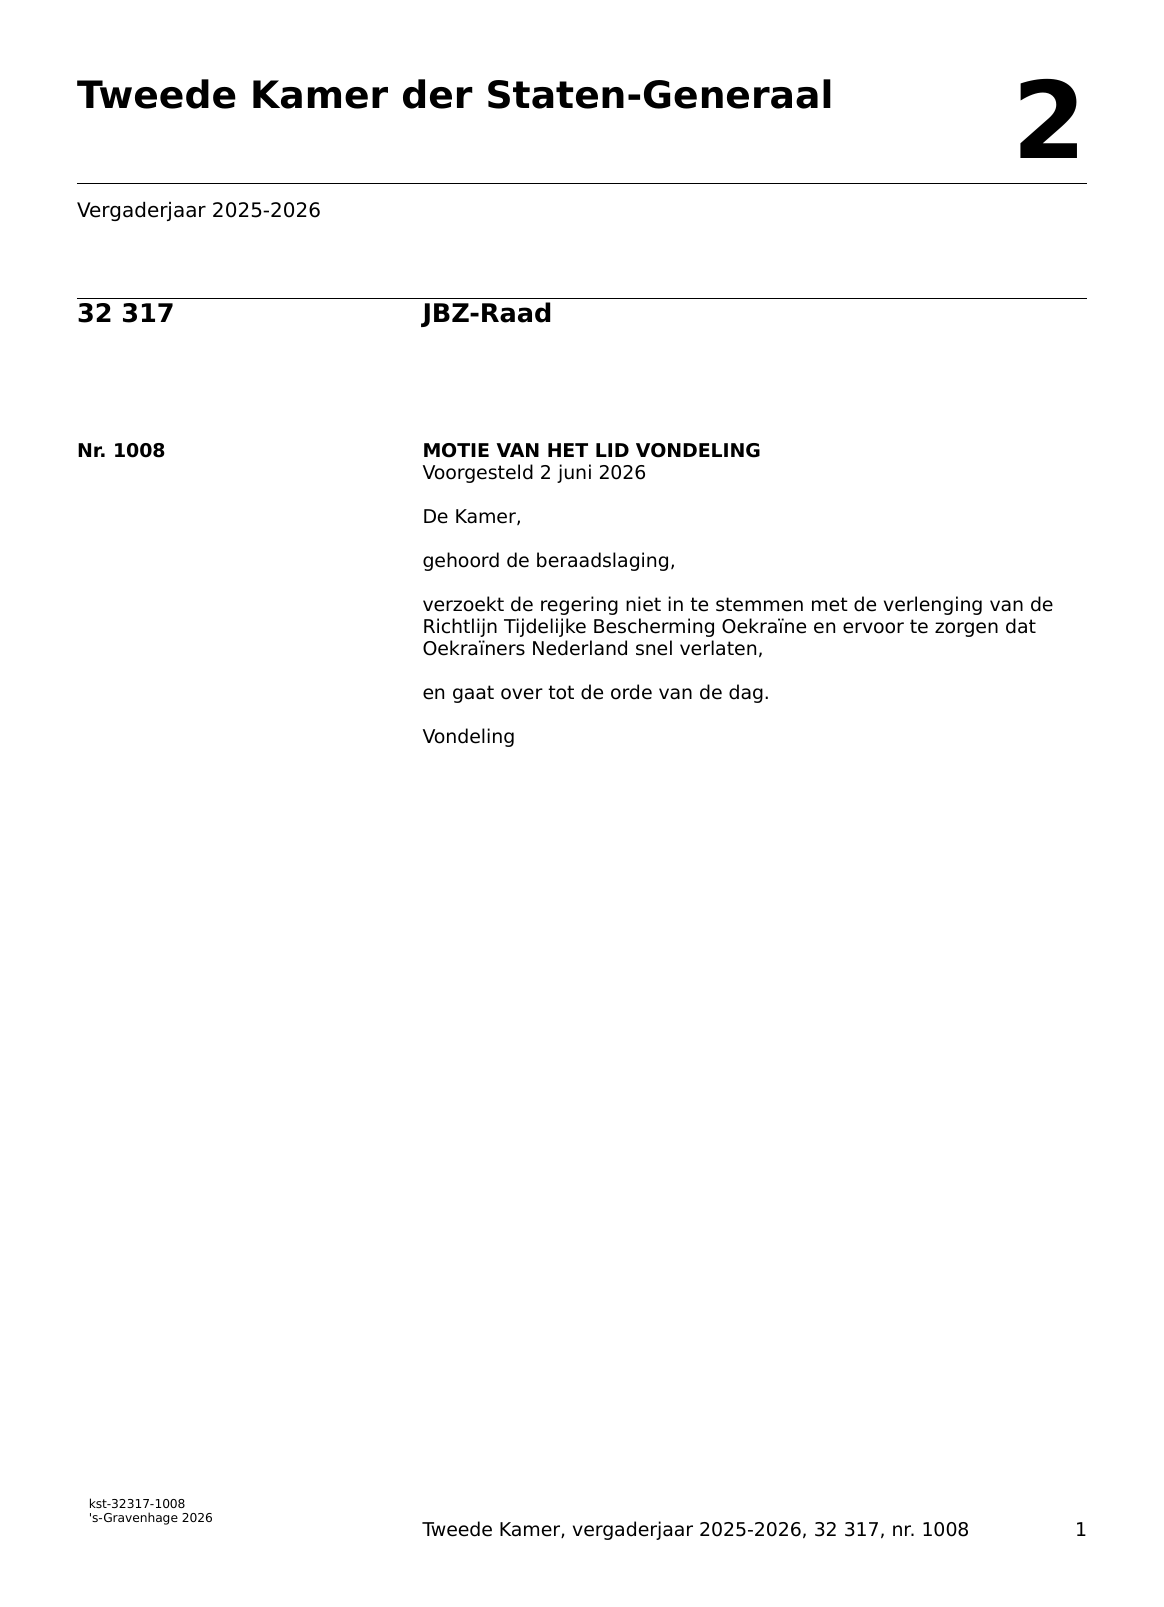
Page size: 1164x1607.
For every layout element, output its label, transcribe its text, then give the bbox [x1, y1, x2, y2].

text en gaat over tot de orde van de dag. [422, 682, 1087, 704]
text verzoekt de regering niet in te stemmen met de verlenging van de Richtlijn Tijdelijke Bescherming Oekraïne en ervoor te zorgen dat Oekraïners Nederland snel verlaten, [422, 594, 1087, 660]
table_header 2 [886, 59, 1087, 183]
text Vondeling [422, 726, 1087, 748]
subtitle Nr. 1008 MOTIE VAN HET LID VONDELING [77, 440, 1087, 462]
text De Kamer, [422, 506, 1087, 528]
text Voorgesteld 2 juni 2026 [422, 462, 1087, 484]
table_header Tweede Kamer der Staten-Generaal [77, 59, 886, 183]
table_cell Vergaderjaar 2025-2026 [77, 184, 1087, 298]
text gehoord de beraadslaging, [422, 550, 1087, 572]
text 's-Gravenhage 2026 [88, 1511, 323, 1525]
text kst-32317-1008 [88, 1497, 323, 1511]
subtitle 32 317 JBZ-Raad [77, 299, 1087, 329]
